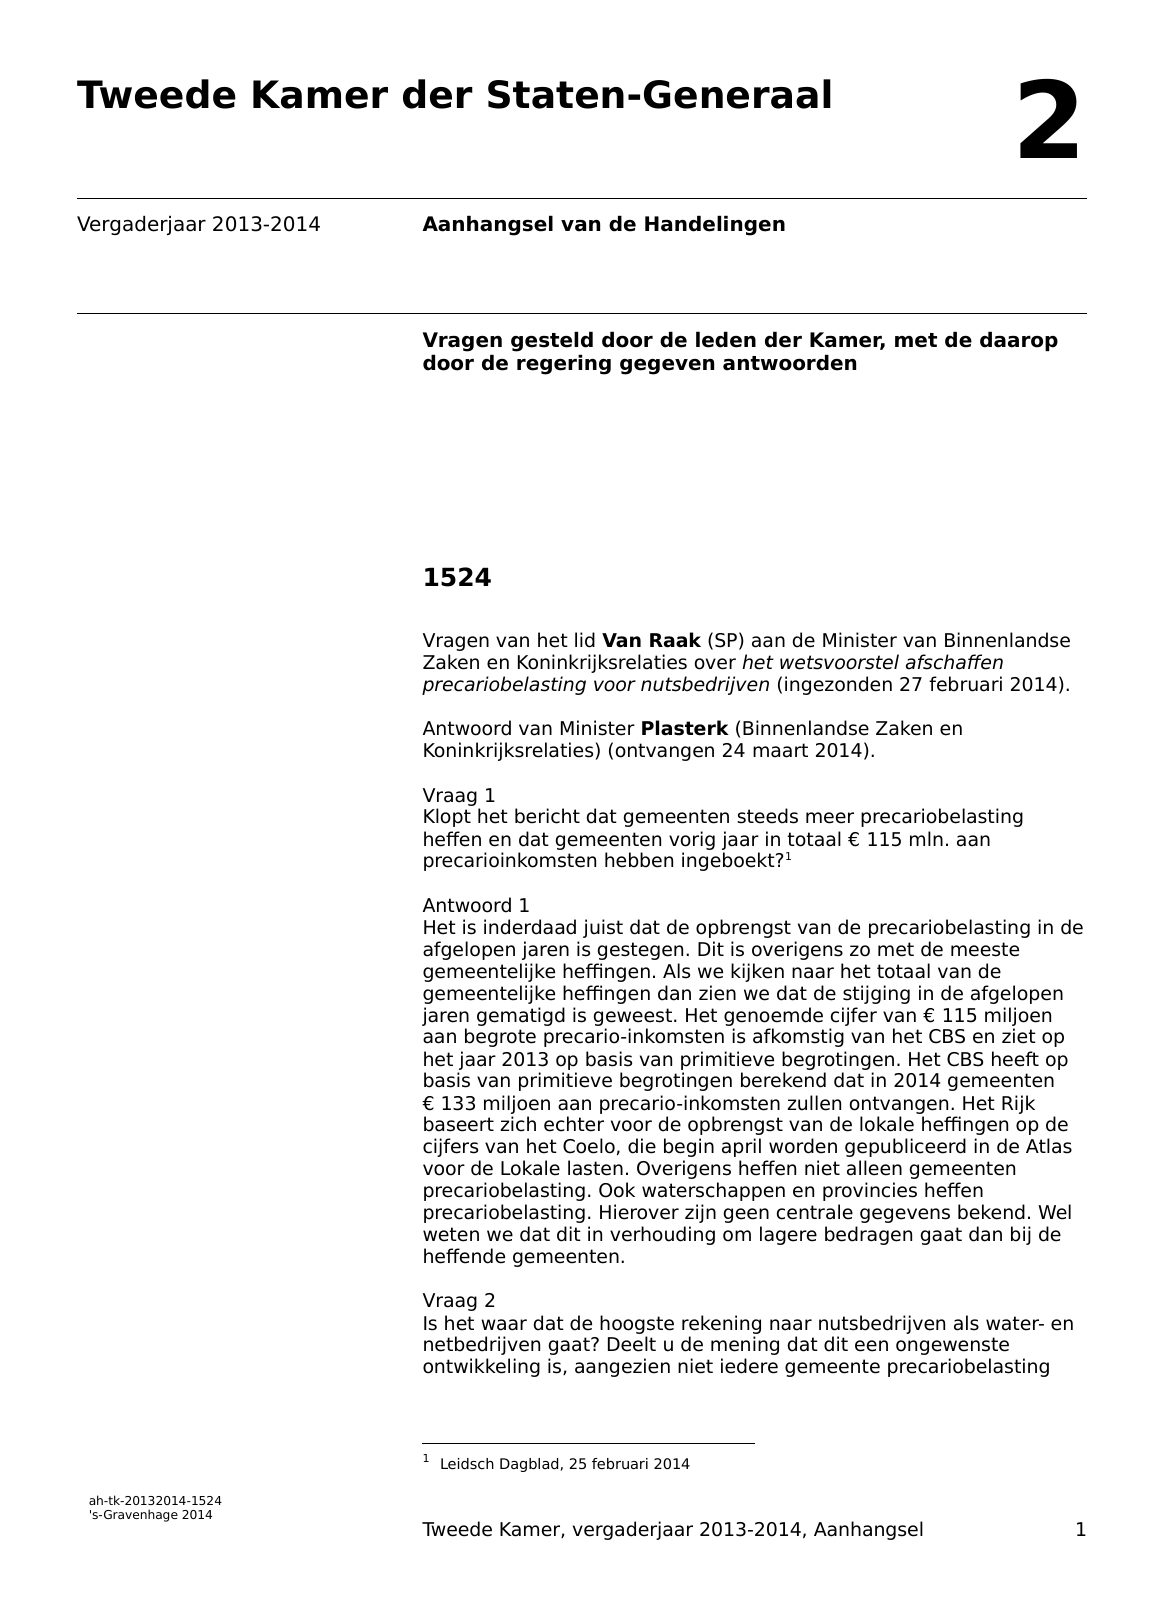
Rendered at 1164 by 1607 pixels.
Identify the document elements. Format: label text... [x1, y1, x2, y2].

text Leidsch Dagblad, 25 februari 2014 [422, 1452, 1087, 1474]
text Vraag 2 [422, 1290, 1087, 1312]
table_header 2 [886, 59, 1087, 198]
table_cell [77, 314, 422, 375]
text 1524 [422, 563, 1087, 592]
text Het is inderdaad juist dat de opbrengst van de precariobelasting in de afgelopen jaren is gestegen. Dit is overigens zo met de meeste gemeentelijke heffingen. Als we kijken naar het totaal van de gemeentelijke heffingen dan zien we dat de stijging in de afgelopen jaren gematigd is geweest. Het genoemde cijfer van € 115 miljoen aan begrote precario-inkomsten is afkomstig van het CBS en ziet op het jaar 2013 op basis van primitieve begrotingen. Het CBS heeft op basis van primitieve begrotingen berekend dat in 2014 gemeenten € 133 miljoen aan precario-inkomsten zullen ontvangen. Het Rijk baseert zich echter voor de opbrengst van de lokale heffingen op de cijfers van het Coelo, die begin april worden gepubliceerd in de Atlas voor de Lokale lasten. Overigens heffen niet alleen gemeenten precariobelasting. Ook waterschappen en provincies heffen precariobelasting. Hierover zijn geen centrale gegevens bekend. Wel weten we dat dit in verhouding om lagere bedragen gaat dan bij de heffende gemeenten. [422, 917, 1087, 1268]
table_cell Vergaderjaar 2013-2014 [77, 199, 422, 313]
table_cell Aanhangsel van de Handelingen [422, 199, 1087, 313]
text Antwoord 1 [422, 894, 1087, 917]
text Is het waar dat de hoogste rekening naar nutsbedrijven als water- en netbedrijven gaat? Deelt u de mening dat dit een ongewenste ontwikkeling is, aangezien niet iedere gemeente precariobelasting [422, 1312, 1087, 1378]
text Vraag 1 [422, 784, 1087, 806]
text 's-Gravenhage 2014 [88, 1508, 323, 1522]
text Vragen van het lid Van Raak (SP) aan de Minister van Binnenlandse Zaken en Koninkrijksrelaties over het wetsvoorstel afschaffen precariobelasting voor nutsbedrijven (ingezonden 27 februari 2014). [422, 630, 1087, 696]
table_header Tweede Kamer der Staten-Generaal [77, 59, 886, 198]
text ah-tk-20132014-1524 [88, 1494, 323, 1508]
text Antwoord van Minister Plasterk (Binnenlandse Zaken en Koninkrijksrelaties) (ontvangen 24 maart 2014). [422, 718, 1087, 762]
text Klopt het bericht dat gemeenten steeds meer precariobelasting heffen en dat gemeenten vorig jaar in totaal € 115 mln. aan precarioinkomsten hebben ingeboekt? [422, 806, 1087, 872]
table_cell Vragen gesteld door de leden der Kamer, met de daarop door de regering gegeven antwoorden [422, 314, 1087, 375]
